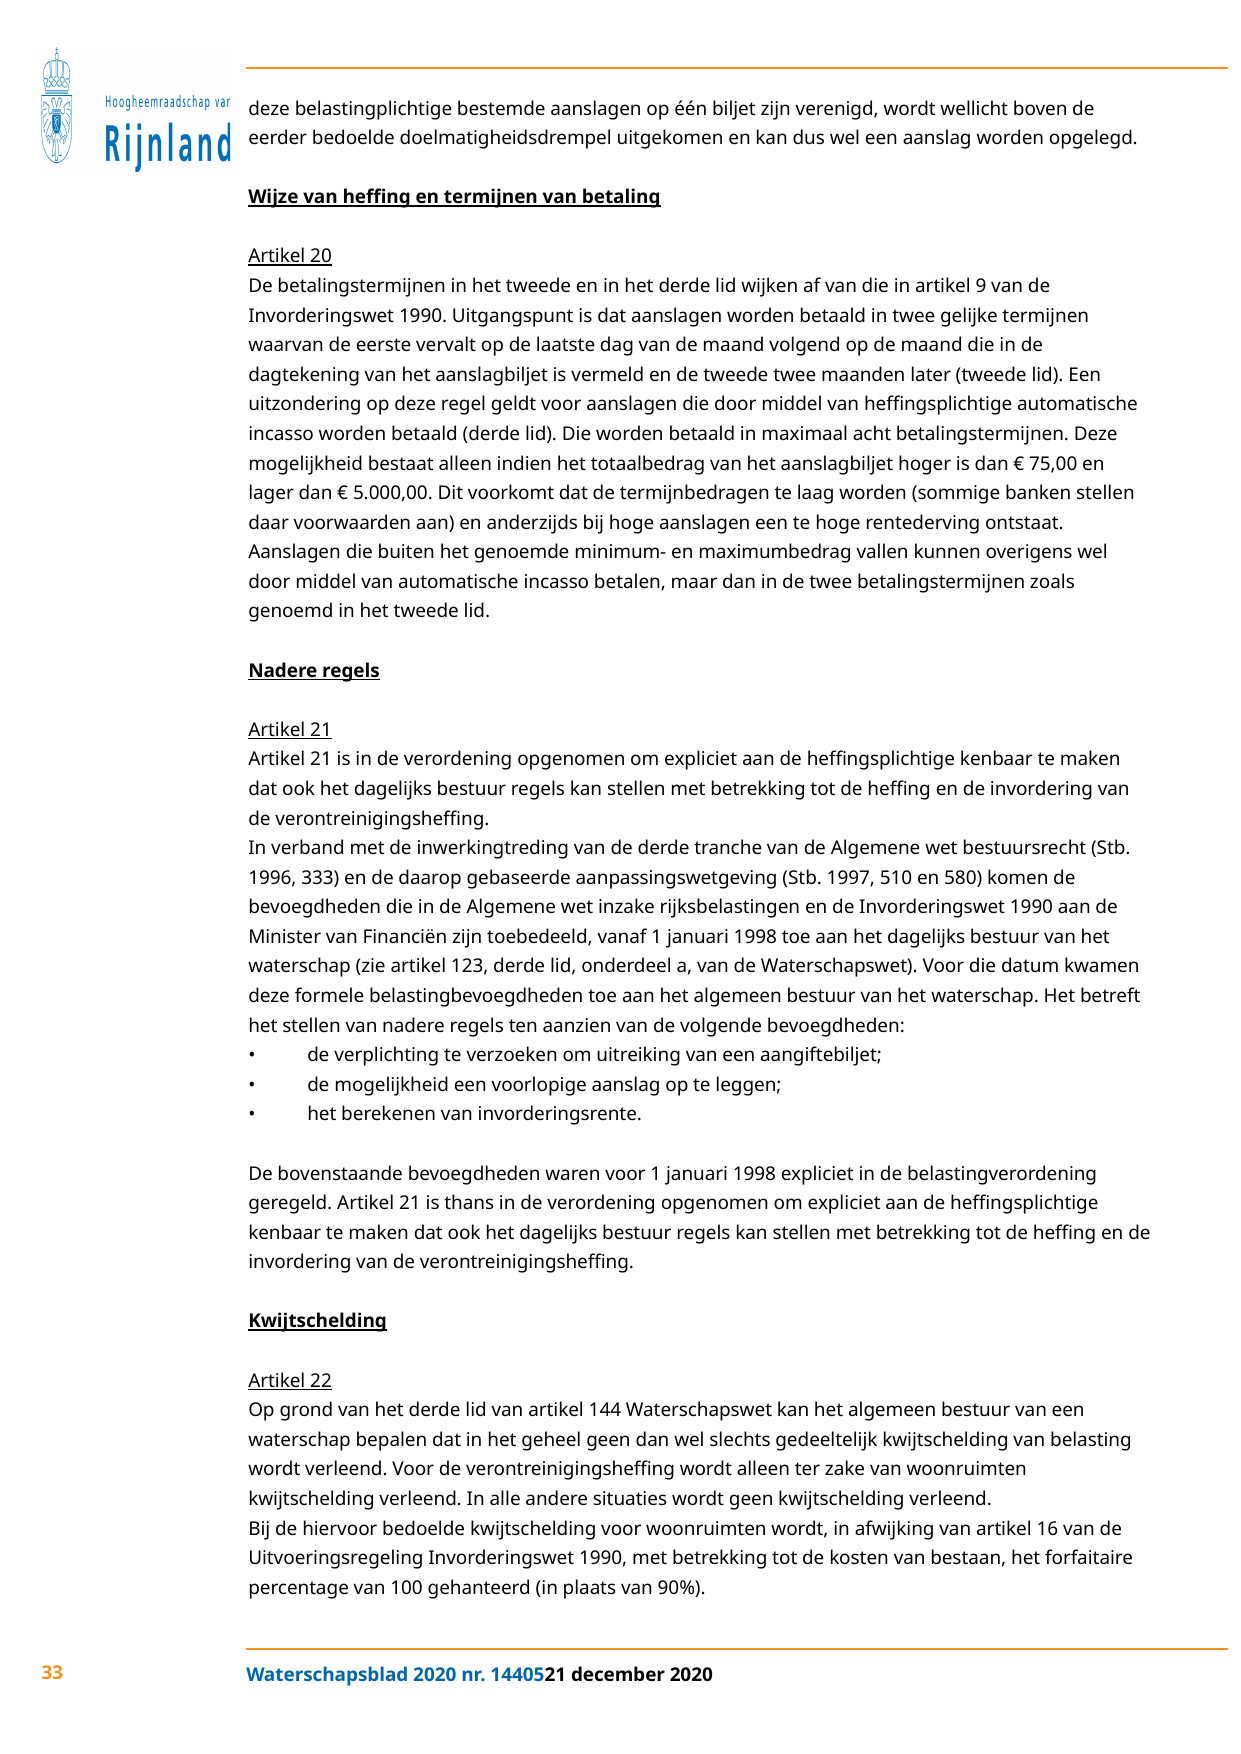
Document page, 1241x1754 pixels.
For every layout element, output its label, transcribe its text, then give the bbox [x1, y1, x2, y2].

text De betalingstermijnen in het tweede en in het derde lid wijken af van die in artikel 9 van de Invorderingswet 1990. Uitgangspunt is dat aanslagen worden betaald in twee gelijke termijnen waarvan de eerste vervalt op de laatste dag van de maand volgend op de maand die in de dagtekening van het aanslagbiljet is vermeld en de tweede twee maanden later (tweede lid). Een uitzondering op deze regel geldt voor aanslagen die door middel van heffingsplichtige automatische incasso worden betaald (derde lid). Die worden betaald in maximaal acht betalingstermijnen. Deze mogelijkheid bestaat alleen indien het totaalbedrag van het aanslagbiljet hoger is dan € 75,00 en lager dan € 5.000,00. Dit voorkomt dat de termijnbedragen te laag worden (sommige banken stellen daar voorwaarden aan) en anderzijds bij hoge aanslagen een te hoge rentederving ontstaat. Aanslagen die buiten het genoemde minimum- en maximumbedrag vallen kunnen overigens wel door middel van automatische incasso betalen, maar dan in de twee betalingstermijnen zoals genoemd in het tweede lid. [248, 272, 1152, 623]
text Artikel 22 [248, 1367, 1152, 1393]
text deze belastingplichtige bestemde aanslagen op één biljet zijn verenigd, wordt wellicht boven de eerder bedoelde doelmatigheidsdrempel uitgekomen en kan dus wel een aanslag worden opgelegd. [248, 95, 1152, 150]
text Op grond van het derde lid van artikel 144 Waterschapswet kan het algemeen bestuur van een waterschap bepalen dat in het geheel geen dan wel slechts gedeeltelijk kwijtschelding van belasting wordt verleend. Voor de verontreinigingsheffing wordt alleen ter zake van woonruimten kwijtschelding verleend. In alle andere situaties wordt geen kwijtschelding verleend. [248, 1396, 1152, 1511]
text Artikel 21 is in de verordening opgenomen om expliciet aan de heffingsplichtige kenbaar te maken dat ook het dagelijks bestuur regels kan stellen met betrekking tot de heffing en de invordering van de verontreinigingsheffing. [248, 746, 1152, 831]
list het berekenen van invorderingsrente. [248, 1101, 1152, 1126]
text Nadere regels [248, 657, 1152, 683]
text Bij de hiervoor bedoelde kwijtschelding voor woonruimten wordt, in afwijking van artikel 16 van de Uitvoeringsregeling Invorderingswet 1990, met betrekking tot de kosten van bestaan, het forfaitaire percentage van 100 gehanteerd (in plaats van 90%). [248, 1515, 1152, 1600]
list de mogelijkheid een voorlopige aanslag op te leggen; [248, 1071, 1152, 1097]
text Kwijtschelding [248, 1308, 1152, 1333]
text De bovenstaande bevoegdheden waren voor 1 januari 1998 expliciet in de belastingverordening geregeld. Artikel 21 is thans in de verordening opgenomen om expliciet aan de heffingsplichtige kenbaar te maken dat ook het dagelijks bestuur regels kan stellen met betrekking tot de heffing en de invordering van de verontreinigingsheffing. [248, 1160, 1152, 1274]
picture [41, 47, 231, 172]
text Artikel 20 [248, 243, 1152, 268]
list de verplichting te verzoeken om uitreiking van een aangiftebiljet; [248, 1041, 1152, 1067]
text In verband met de inwerkingtreding van de derde tranche van de Algemene wet bestuursrecht (Stb. 1996, 333) en de daarop gebaseerde aanpassingswetgeving (Stb. 1997, 510 en 580) komen de bevoegdheden die in de Algemene wet inzake rijksbelastingen en de Invorderingswet 1990 aan de Minister van Financiën zijn toebedeeld, vanaf 1 januari 1998 toe aan het dagelijks bestuur van het waterschap (zie artikel 123, derde lid, onderdeel a, van de Waterschapswet). Voor die datum kwamen deze formele belastingbevoegdheden toe aan het algemeen bestuur van het waterschap. Het betreft het stellen van nadere regels ten aanzien van de volgende bevoegdheden: [248, 834, 1152, 1038]
text Wijze van heffing en termijnen van betaling [248, 183, 1152, 209]
text Artikel 21 [248, 716, 1152, 742]
